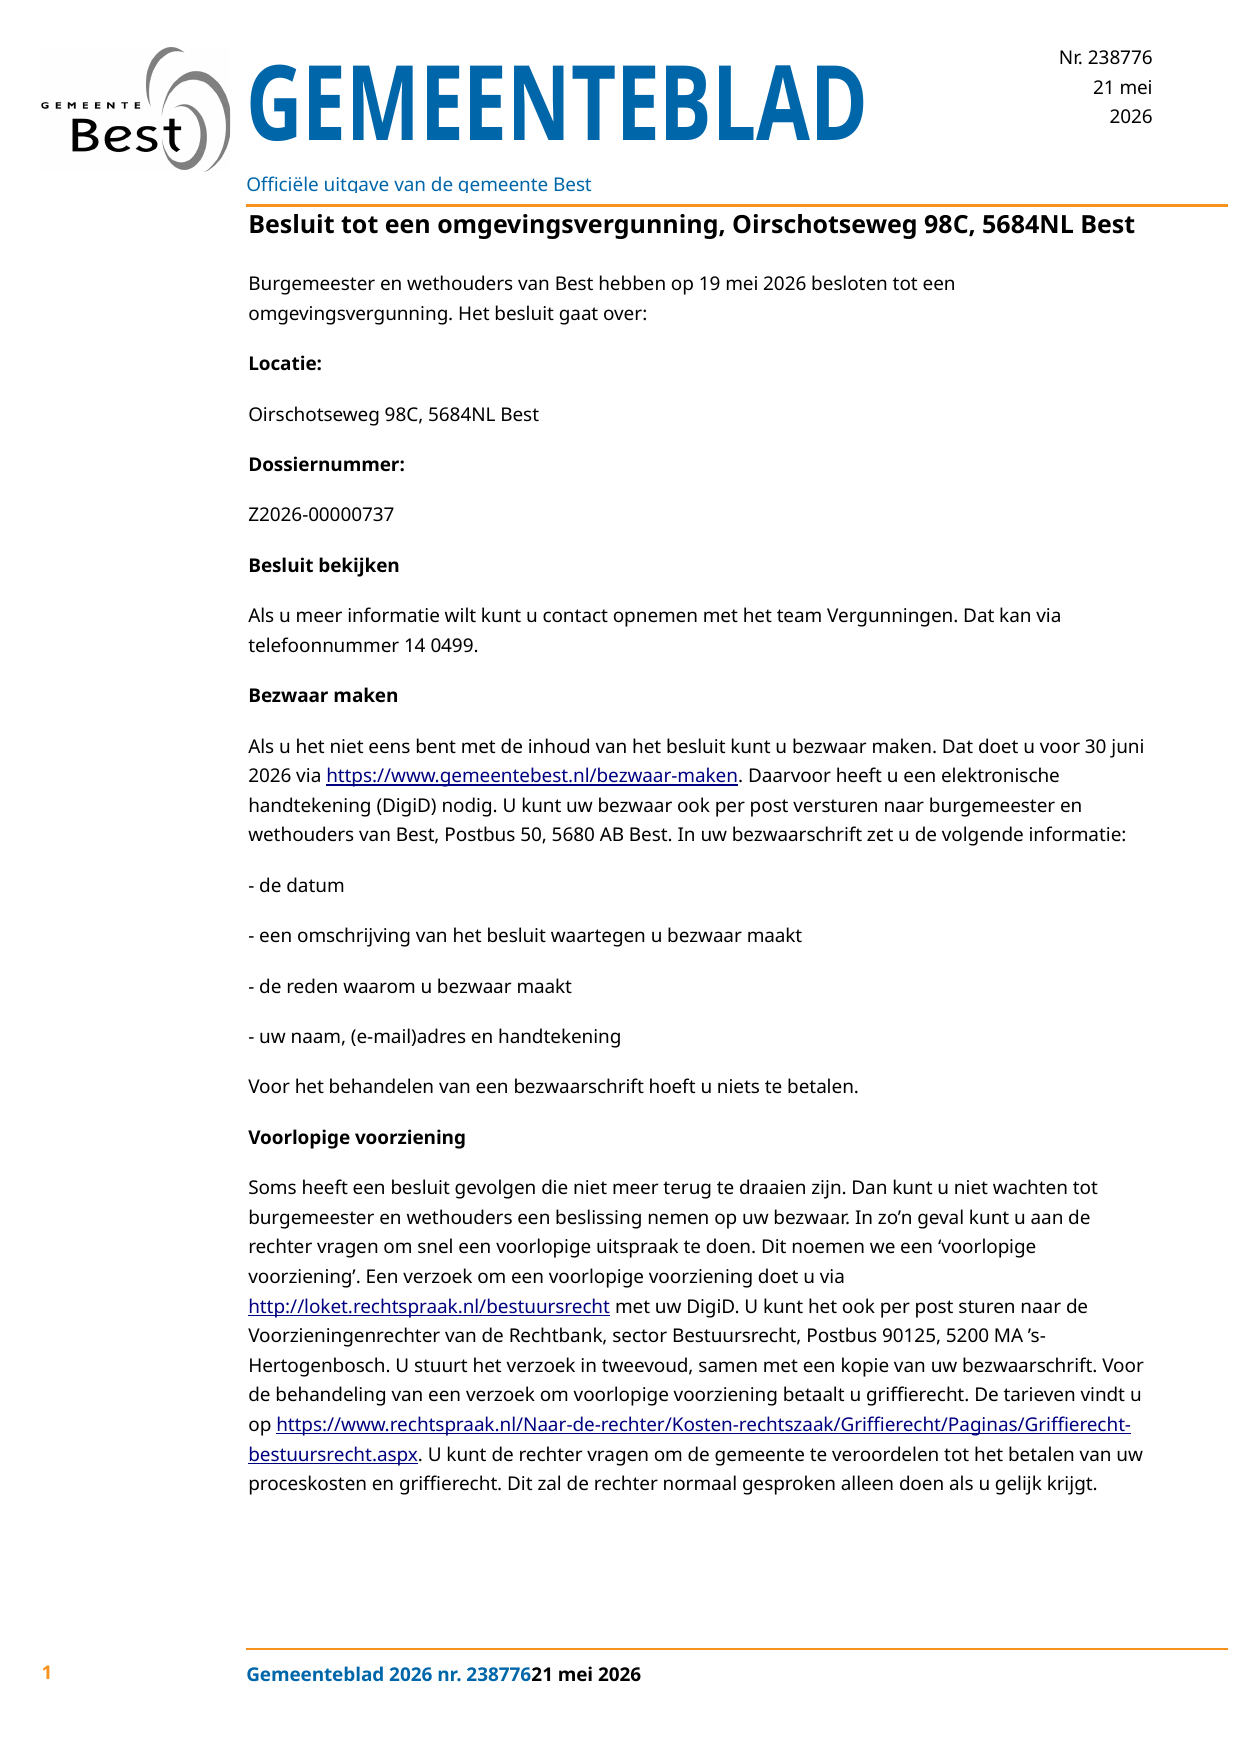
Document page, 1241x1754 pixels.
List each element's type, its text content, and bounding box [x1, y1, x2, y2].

text - de reden waarom u bezwaar maakt [248, 973, 1152, 998]
text - een omschrijving van het besluit waartegen u bezwaar maakt [248, 922, 1152, 948]
text - de datum [248, 872, 1152, 898]
text Voorlopige voorziening [248, 1124, 1152, 1150]
text Burgemeester en wethouders van Best hebben op 19 mei 2026 besloten tot een omgevingsvergunning. Het besluit gaat over: [248, 270, 1152, 326]
text Als u het niet eens bent met de inhoud van het besluit kunt u bezwaar maken. Dat doet u voor 30 juni 2026 via https://www.gemeentebest.nl/bezwaar-maken. Daarvoor heeft u een elektronische handtekening (DigiD) nodig. U kunt uw bezwaar ook per post versturen naar burgemeester en wethouders van Best, Postbus 50, 5680 AB Best. In uw bezwaarschrift zet u de volgende informatie: [248, 733, 1152, 847]
text Als u meer informatie wilt kunt u contact opnemen met het team Vergunningen. Dat kan via telefoonnummer 14 0499. [248, 602, 1152, 658]
text Oirschotseweg 98C, 5684NL Best [248, 401, 1152, 426]
text Voor het behandelen van een bezwaarschrift hoeft u niets te betalen. [248, 1074, 1152, 1099]
text Soms heeft een besluit gevolgen die niet meer terug te draaien zijn. Dan kunt u niet wachten tot burgemeester en wethouders een beslissing nemen op uw bezwaar. In zo’n geval kunt u aan de rechter vragen om snel een voorlopige uitspraak te doen. Dit noemen we een ‘voorlopige voorziening’. Een verzoek om een voorlopige voorziening doet u via http://loket.rechtspraak.nl/bestuursrecht met uw DigiD. U kunt het ook per post sturen naar de Voorzieningenrechter van de Rechtbank, sector Bestuursrecht, Postbus 90125, 5200 MA ’s-Hertogenbosch. U stuurt het verzoek in tweevoud, samen met een kopie van uw bezwaarschrift. Voor de behandeling van een verzoek om voorlopige voorziening betaalt u griffierecht. De tarieven vindt u op https://www.rechtspraak.nl/Naar-de-rechter/Kosten-rechtszaak/Griffierecht/Paginas/Griffierecht-bestuursrecht.aspx. U kunt de rechter vragen om de gemeente te veroordelen tot het betalen van uw proceskosten en griffierecht. Dit zal de rechter normaal gesproken alleen doen als u gelijk krijgt. [248, 1174, 1152, 1496]
picture [41, 47, 231, 172]
text Locatie: [248, 350, 1152, 376]
text Besluit tot een omgevingsvergunning, Oirschotseweg 98C, 5684NL Best [248, 207, 1152, 241]
text Z2026-00000737 [248, 502, 1152, 527]
text Dossiernummer: [248, 451, 1152, 477]
text Besluit bekijken [248, 552, 1152, 578]
text - uw naam, (e-mail)adres en handtekening [248, 1023, 1152, 1049]
text Bezwaar maken [248, 682, 1152, 708]
